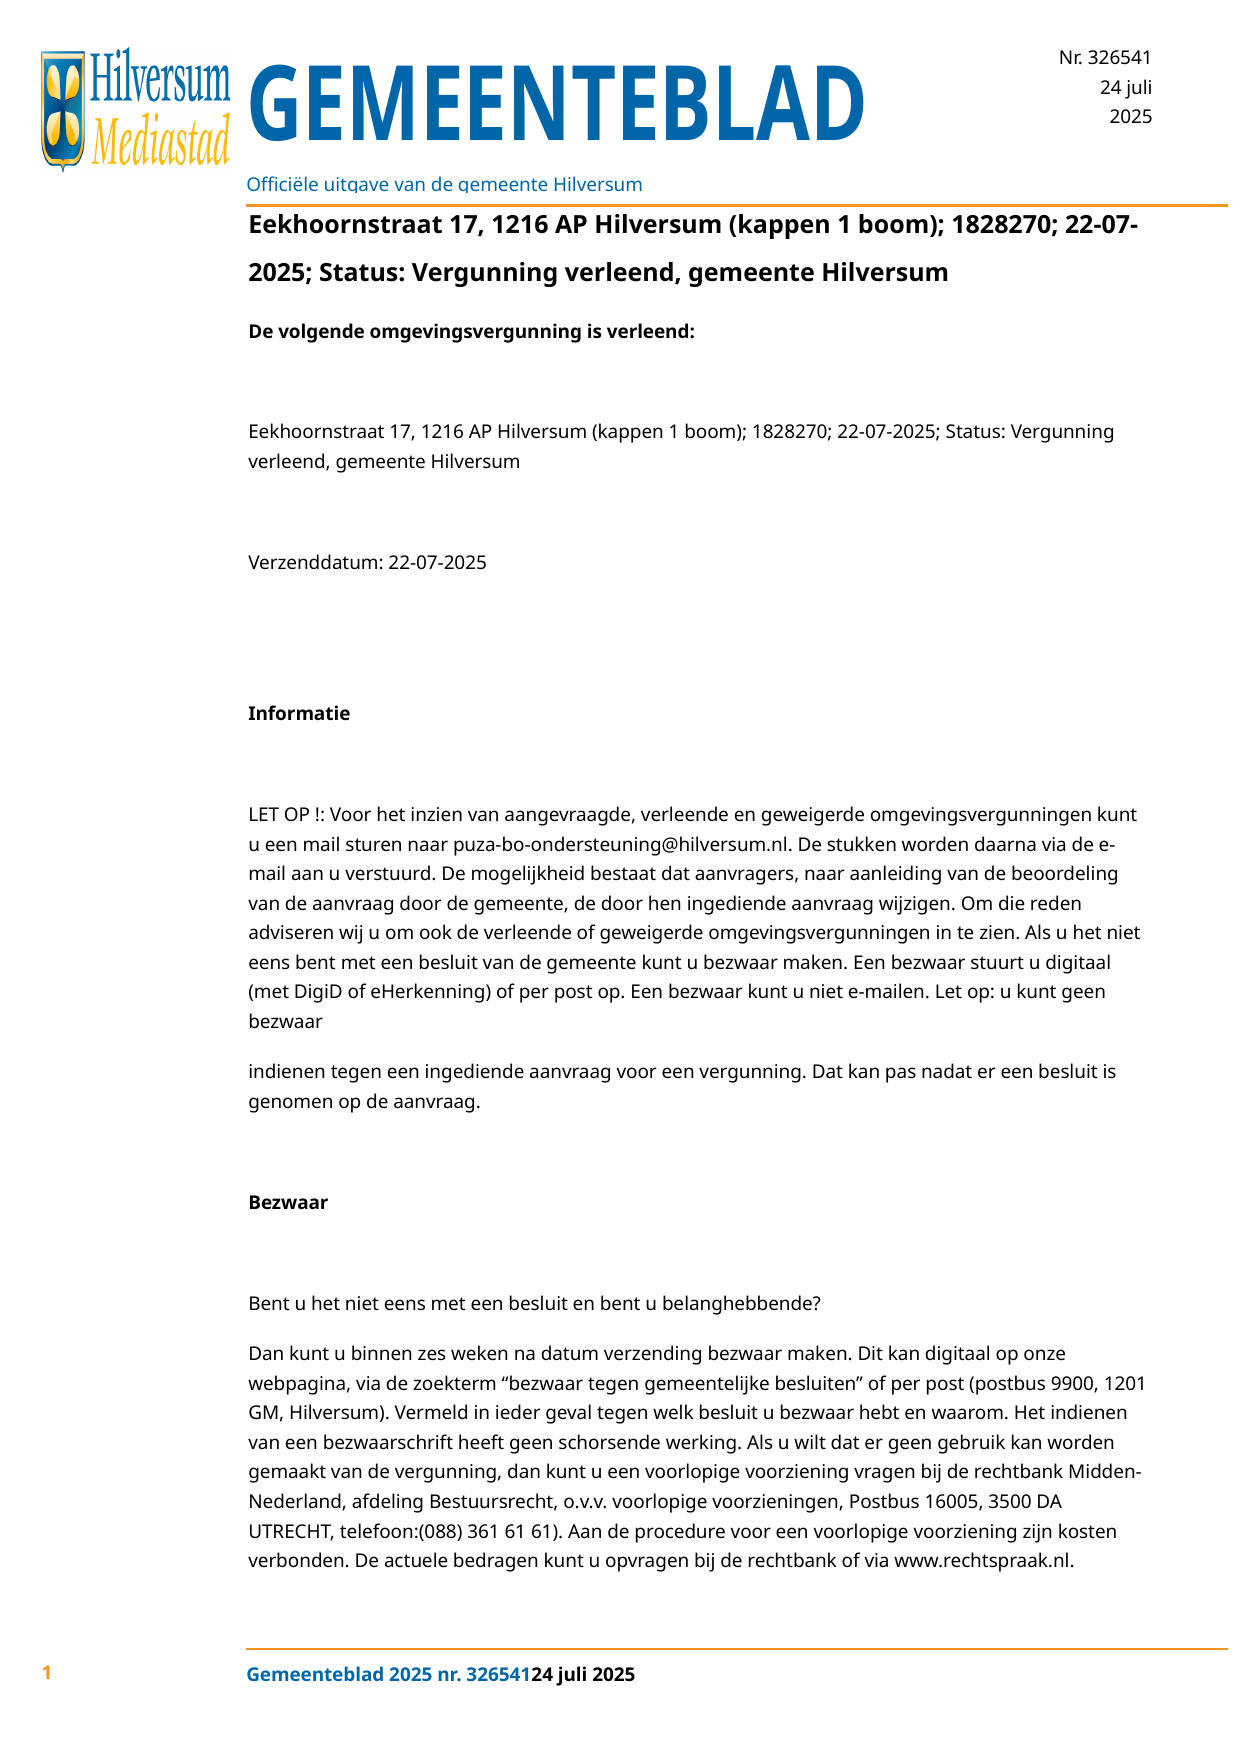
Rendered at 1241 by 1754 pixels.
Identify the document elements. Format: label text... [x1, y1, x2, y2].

text LET OP !: Voor het inzien van aangevraagde, verleende en geweigerde omgevingsvergunningen kunt u een mail sturen naar puza-bo-ondersteuning@hilversum.nl. De stukken worden daarna via de e-mail aan u verstuurd. De mogelijkheid bestaat dat aanvragers, naar aanleiding van de beoordeling van de aanvraag door de gemeente, de door hen ingediende aanvraag wijzigen. Om die reden adviseren wij u om ook de verleende of geweigerde omgevingsvergunningen in te zien. Als u het niet eens bent met een besluit van de gemeente kunt u bezwaar maken. Een bezwaar stuurt u digitaal (met DigiD of eHerkenning) of per post op. Een bezwaar kunt u niet e-mailen. Let op: u kunt geen bezwaar [248, 801, 1152, 1034]
text Verzenddatum: 22-07-2025 [248, 549, 1152, 575]
picture [41, 47, 231, 172]
text Informatie [248, 700, 1152, 726]
text Eekhoornstraat 17, 1216 AP Hilversum (kappen 1 boom); 1828270; 22-07-2025; Status: Vergunning verleend, gemeente Hilversum [248, 207, 1152, 288]
text Bezwaar [248, 1189, 1152, 1215]
text Dan kunt u binnen zes weken na datum verzending bezwaar maken. Dit kan digitaal op onze webpagina, via de zoekterm “bezwaar tegen gemeentelijke besluiten” of per post (postbus 9900, 1201 GM, Hilversum). Vermeld in ieder geval tegen welk besluit u bezwaar hebt en waarom. Het indienen van een bezwaarschrift heeft geen schorsende werking. Als u wilt dat er geen gebruik kan worden gemaakt van de vergunning, dan kunt u een voorlopige voorziening vragen bij de rechtbank Midden-Nederland, afdeling Bestuursrecht, o.v.v. voorlopige voorzieningen, Postbus 16005, 3500 DA UTRECHT, telefoon:(088) 361 61 61). Aan de procedure voor een voorlopige voorziening zijn kosten verbonden. De actuele bedragen kunt u opvragen bij de rechtbank of via www.rechtspraak.nl. [248, 1340, 1152, 1573]
text Bent u het niet eens met een besluit en bent u belanghebbende? [248, 1290, 1152, 1316]
text De volgende omgevingsvergunning is verleend: [248, 318, 1152, 344]
text Eekhoornstraat 17, 1216 AP Hilversum (kappen 1 boom); 1828270; 22-07-2025; Status: Vergunning verleend, gemeente Hilversum [248, 419, 1152, 474]
text indienen tegen een ingediende aanvraag voor een vergunning. Dat kan pas nadat er een besluit is genomen op de aanvraag. [248, 1059, 1152, 1114]
